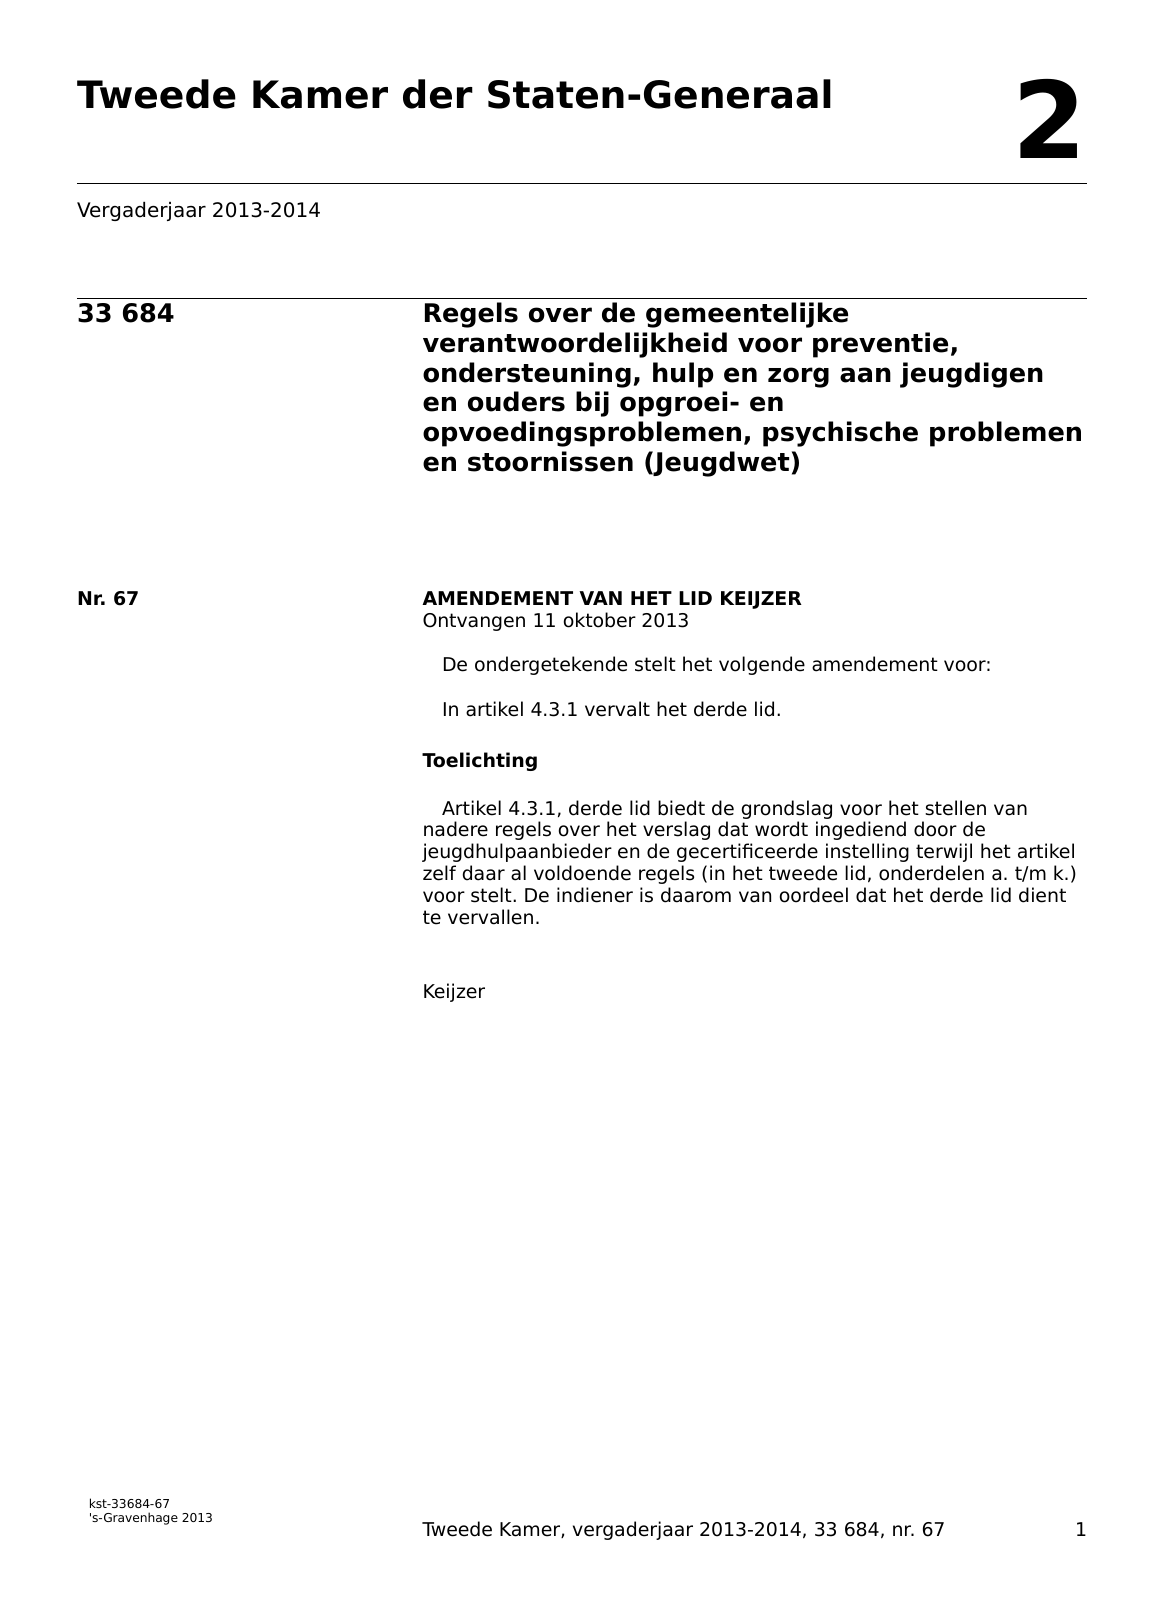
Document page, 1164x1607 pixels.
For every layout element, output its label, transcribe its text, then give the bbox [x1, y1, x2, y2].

text kst-33684-67 [88, 1497, 323, 1511]
text De ondergetekende stelt het volgende amendement voor: [422, 654, 1087, 676]
text In artikel 4.3.1 vervalt het derde lid. [422, 698, 1087, 720]
subtitle Nr. 67 AMENDEMENT VAN HET LID KEIJZER [77, 588, 1087, 610]
text Artikel 4.3.1, derde lid biedt de grondslag voor het stellen van nadere regels over het verslag dat wordt ingediend door de jeugdhulpaanbieder en de gecertificeerde instelling terwijl het artikel zelf daar al voldoende regels (in het tweede lid, onderdelen a. t/m k.) voor stelt. De indiener is daarom van oordeel dat het derde lid dient te vervallen. [422, 797, 1087, 929]
table_header Tweede Kamer der Staten-Generaal [77, 59, 886, 183]
text 's-Gravenhage 2013 [88, 1511, 323, 1525]
text Keijzer [422, 959, 1087, 1003]
subtitle Toelichting [422, 750, 1087, 772]
table_header 2 [886, 59, 1087, 183]
text Ontvangen 11 oktober 2013 [422, 610, 1087, 632]
table_cell Vergaderjaar 2013-2014 [77, 184, 1087, 298]
subtitle 33 684 Regels over de gemeentelijke verantwoordelijkheid voor preventie, ondersteuning, hulp en zorg aan jeugdigen en ouders bij opgroei- en opvoedingsproblemen, psychische problemen en stoornissen (Jeugdwet) [77, 299, 1087, 477]
